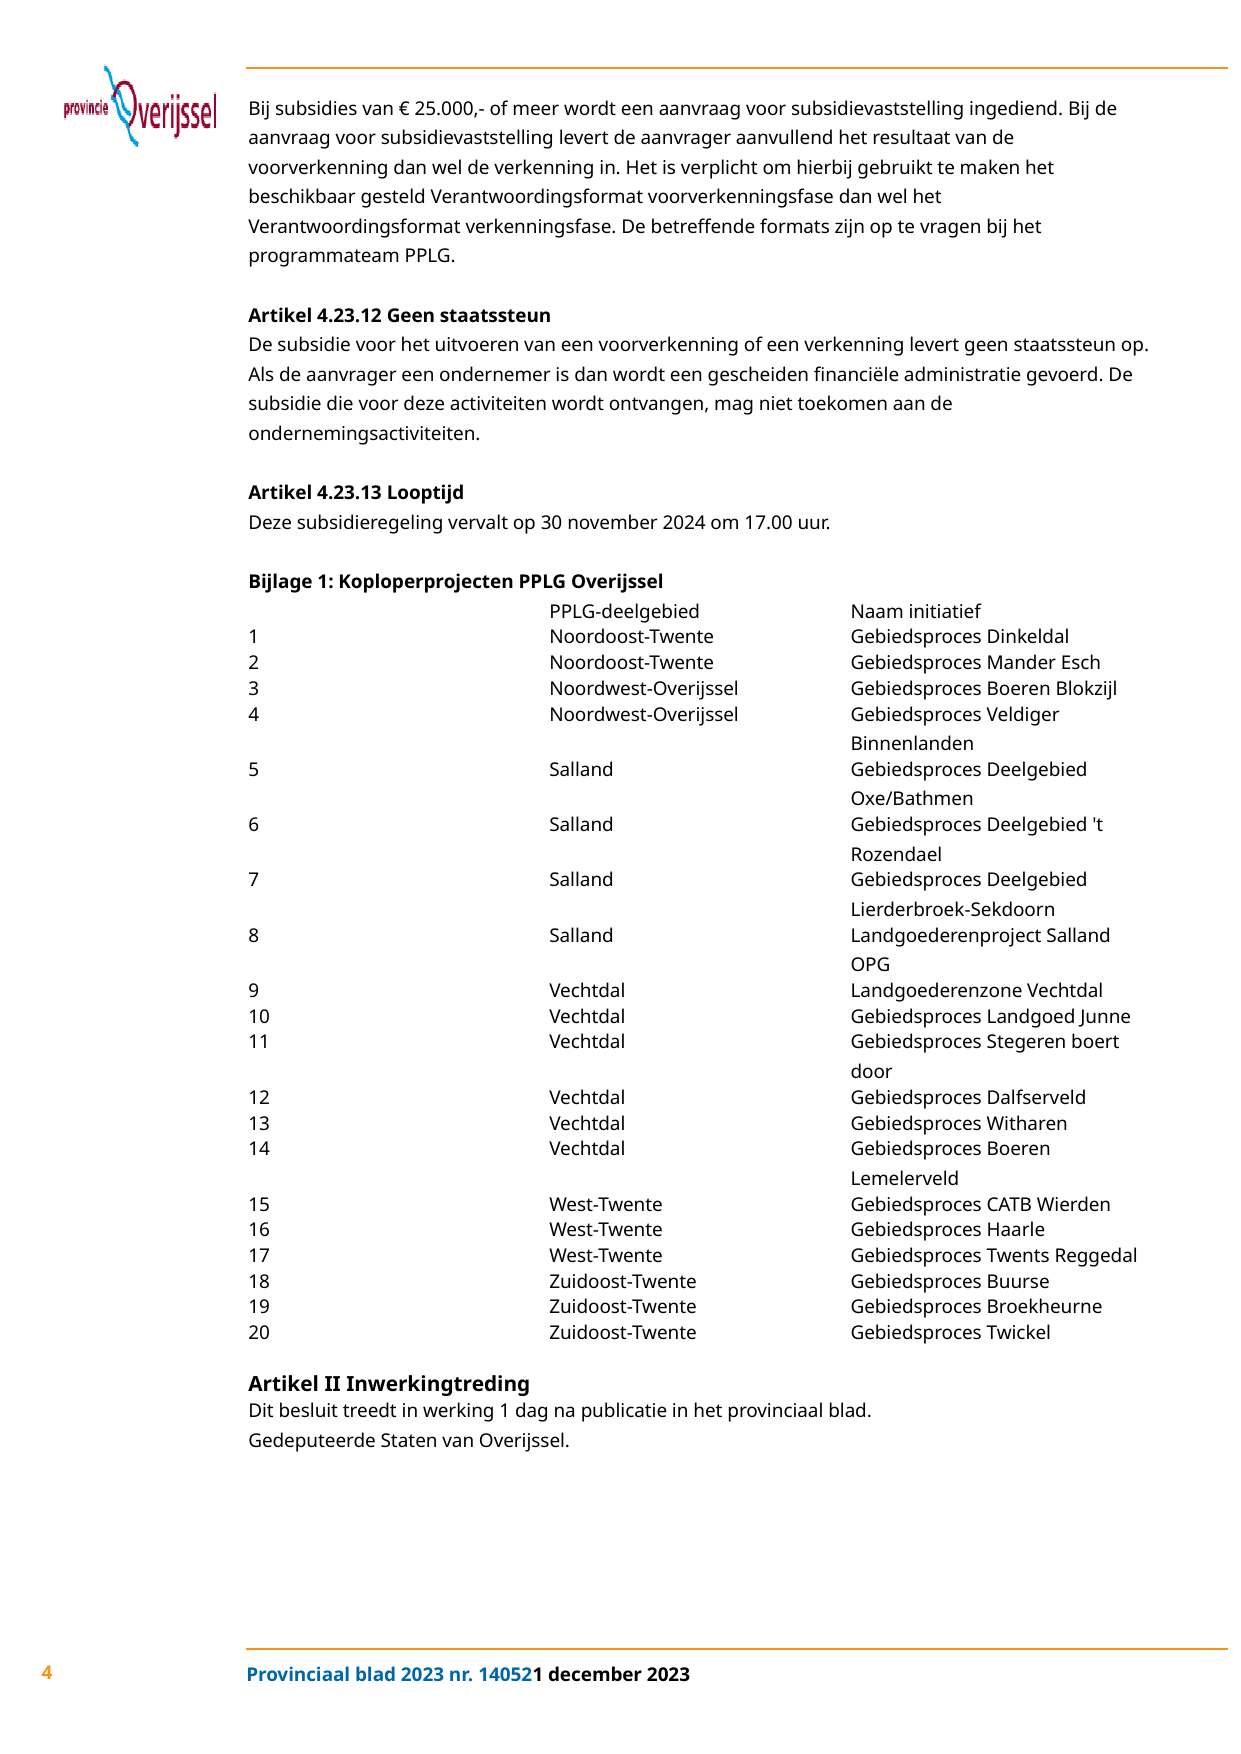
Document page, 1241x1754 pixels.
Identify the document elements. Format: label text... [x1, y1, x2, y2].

table_cell Gebiedsproces Buurse [850, 1268, 1152, 1294]
table_header [248, 598, 549, 623]
table_cell Vechtdal [549, 1136, 850, 1191]
text Gedeputeerde Staten van Overijssel. [248, 1427, 1152, 1453]
table_cell Gebiedsproces Deelgebied Oxe/Bathmen [850, 756, 1152, 811]
table_cell Vechtdal [549, 1029, 850, 1084]
table_cell Zuidoost-Twente [549, 1294, 850, 1319]
table_cell 19 [248, 1294, 549, 1319]
table_cell Vechtdal [549, 1003, 850, 1029]
table_cell Vechtdal [549, 977, 850, 1003]
table_cell 3 [248, 675, 549, 701]
table_cell Gebiedsproces CATB Wierden [850, 1191, 1152, 1217]
table_cell Gebiedsproces Witharen [850, 1110, 1152, 1136]
text Artikel 4.23.13 Looptijd [248, 479, 1152, 505]
table_header Naam initiatief [850, 598, 1152, 623]
text De subsidie voor het uitvoeren van een voorverkenning of een verkenning levert geen staatssteun op. Als de aanvrager een ondernemer is dan wordt een gescheiden financiële administratie gevoerd. De subsidie die voor deze activiteiten wordt ontvangen, mag niet toekomen aan de ondernemingsactiviteiten. [248, 331, 1152, 446]
table_cell West-Twente [549, 1242, 850, 1268]
table_cell Zuidoost-Twente [549, 1320, 850, 1345]
table_cell Noordoost-Twente [549, 624, 850, 649]
table_cell Zuidoost-Twente [549, 1268, 850, 1294]
table_cell 6 [248, 811, 549, 867]
text Artikel II Inwerkingtreding [248, 1369, 1152, 1398]
text Artikel 4.23.12 Geen staatssteun [248, 302, 1152, 328]
table_cell 18 [248, 1268, 549, 1294]
text Bijlage 1: Koploperprojecten PPLG Overijssel [248, 568, 1152, 594]
table_cell 16 [248, 1217, 549, 1242]
table_cell Noordoost-Twente [549, 649, 850, 675]
table_cell Salland [549, 922, 850, 977]
table_cell 2 [248, 649, 549, 675]
table_cell 14 [248, 1136, 549, 1191]
table_cell 10 [248, 1003, 549, 1029]
table_cell Gebiedsproces Veldiger Binnenlanden [850, 701, 1152, 756]
table_cell West-Twente [549, 1217, 850, 1242]
table_cell Gebiedsproces Haarle [850, 1217, 1152, 1242]
table_cell Noordwest-Overijssel [549, 675, 850, 701]
table_cell 15 [248, 1191, 549, 1217]
table_cell Gebiedsproces Dinkeldal [850, 624, 1152, 649]
table_cell Landgoederenzone Vechtdal [850, 977, 1152, 1003]
table_cell 20 [248, 1320, 549, 1345]
table_cell Gebiedsproces Boeren Blokzijl [850, 675, 1152, 701]
table_cell Salland [549, 756, 850, 811]
table_cell Vechtdal [549, 1084, 850, 1110]
table_cell Salland [549, 811, 850, 867]
table_cell Gebiedsproces Dalfserveld [850, 1084, 1152, 1110]
table_cell 12 [248, 1084, 549, 1110]
table_cell Gebiedsproces Mander Esch [850, 649, 1152, 675]
table_cell 8 [248, 922, 549, 977]
text Bij subsidies van € 25.000,- of meer wordt een aanvraag voor subsidievaststelling ingediend. Bij de aanvraag voor subsidievaststelling levert de aanvrager aanvullend het resultaat van de voorverkenning dan wel de verkenning in. Het is verplicht om hierbij gebruikt te maken het beschikbaar gesteld Verantwoordingsformat voorverkenningsfase dan wel het Verantwoordingsformat verkenningsfase. De betreffende formats zijn op te vragen bij het programmateam PPLG. [248, 95, 1152, 268]
text Deze subsidieregeling vervalt op 30 november 2024 om 17.00 uur. [248, 509, 1152, 535]
table_cell Gebiedsproces Twents Reggedal [850, 1242, 1152, 1268]
table_cell Gebiedsproces Landgoed Junne [850, 1003, 1152, 1029]
text Dit besluit treedt in werking 1 dag na publicatie in het provinciaal blad. [248, 1398, 1152, 1423]
table_cell Gebiedsproces Boeren Lemelerveld [850, 1136, 1152, 1191]
table_cell 11 [248, 1029, 549, 1084]
table_cell Gebiedsproces Deelgebied Lierderbroek-Sekdoorn [850, 867, 1152, 922]
table_cell Landgoederenproject Salland OPG [850, 922, 1152, 977]
table_cell 7 [248, 867, 549, 922]
table_cell 4 [248, 701, 549, 756]
table_cell Gebiedsproces Broekheurne [850, 1294, 1152, 1319]
table_cell 1 [248, 624, 549, 649]
table_cell 13 [248, 1110, 549, 1136]
table_cell Noordwest-Overijssel [549, 701, 850, 756]
table_cell Gebiedsproces Stegeren boert door [850, 1029, 1152, 1084]
table_cell West-Twente [549, 1191, 850, 1217]
table_cell 17 [248, 1242, 549, 1268]
table_header PPLG-deelgebied [549, 598, 850, 623]
table_cell 9 [248, 977, 549, 1003]
table_cell Salland [549, 867, 850, 922]
table_cell Vechtdal [549, 1110, 850, 1136]
table_cell 5 [248, 756, 549, 811]
table_cell Gebiedsproces Deelgebied 't Rozendael [850, 811, 1152, 867]
picture [41, 47, 231, 172]
table_cell Gebiedsproces Twickel [850, 1320, 1152, 1345]
